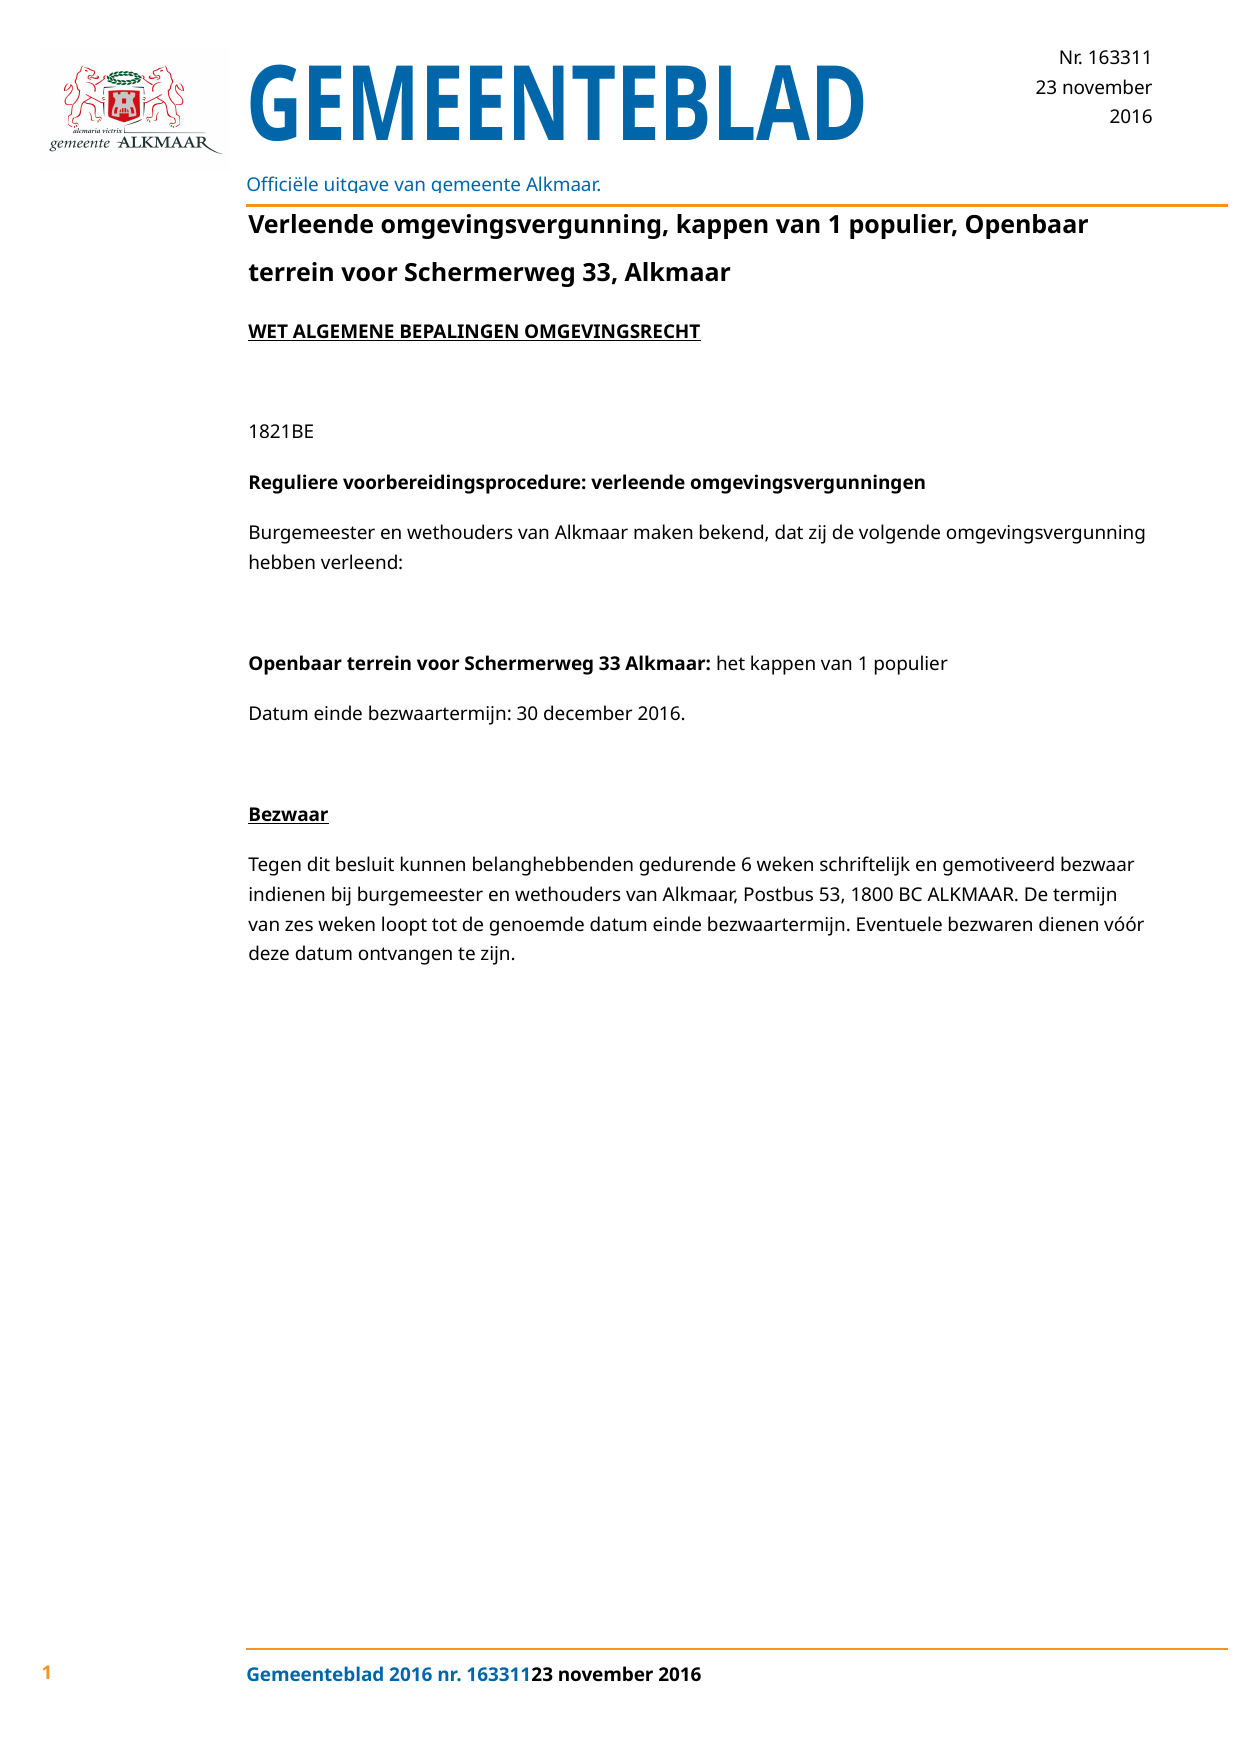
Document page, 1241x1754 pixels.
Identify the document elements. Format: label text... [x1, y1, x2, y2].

text Verleende omgevingsvergunning, kappen van 1 populier, Openbaar terrein voor Schermerweg 33, Alkmaar [248, 207, 1152, 288]
text Datum einde bezwaartermijn: 30 december 2016. [248, 700, 1152, 726]
text Reguliere voorbereidingsprocedure: verleende omgevingsvergunningen [248, 469, 1152, 495]
text Openbaar terrein voor Schermerweg 33 Alkmaar: het kappen van 1 populier [248, 650, 1152, 676]
text Tegen dit besluit kunnen belanghebbenden gedurende 6 weken schriftelijk en gemotiveerd bezwaar indienen bij burgemeester en wethouders van Alkmaar, Postbus 53, 1800 BC ALKMAAR. De termijn van zes weken loopt tot de genoemde datum einde bezwaartermijn. Eventuele bezwaren dienen vóór deze datum ontvangen te zijn. [248, 852, 1152, 966]
picture [41, 47, 231, 172]
text WET ALGEMENE BEPALINGEN OMGEVINGSRECHT [248, 318, 1152, 344]
text Burgemeester en wethouders van Alkmaar maken bekend, dat zij de volgende omgevingsvergunning hebben verleend: [248, 519, 1152, 575]
text 1821BE [248, 419, 1152, 444]
text Bezwaar [248, 801, 1152, 827]
